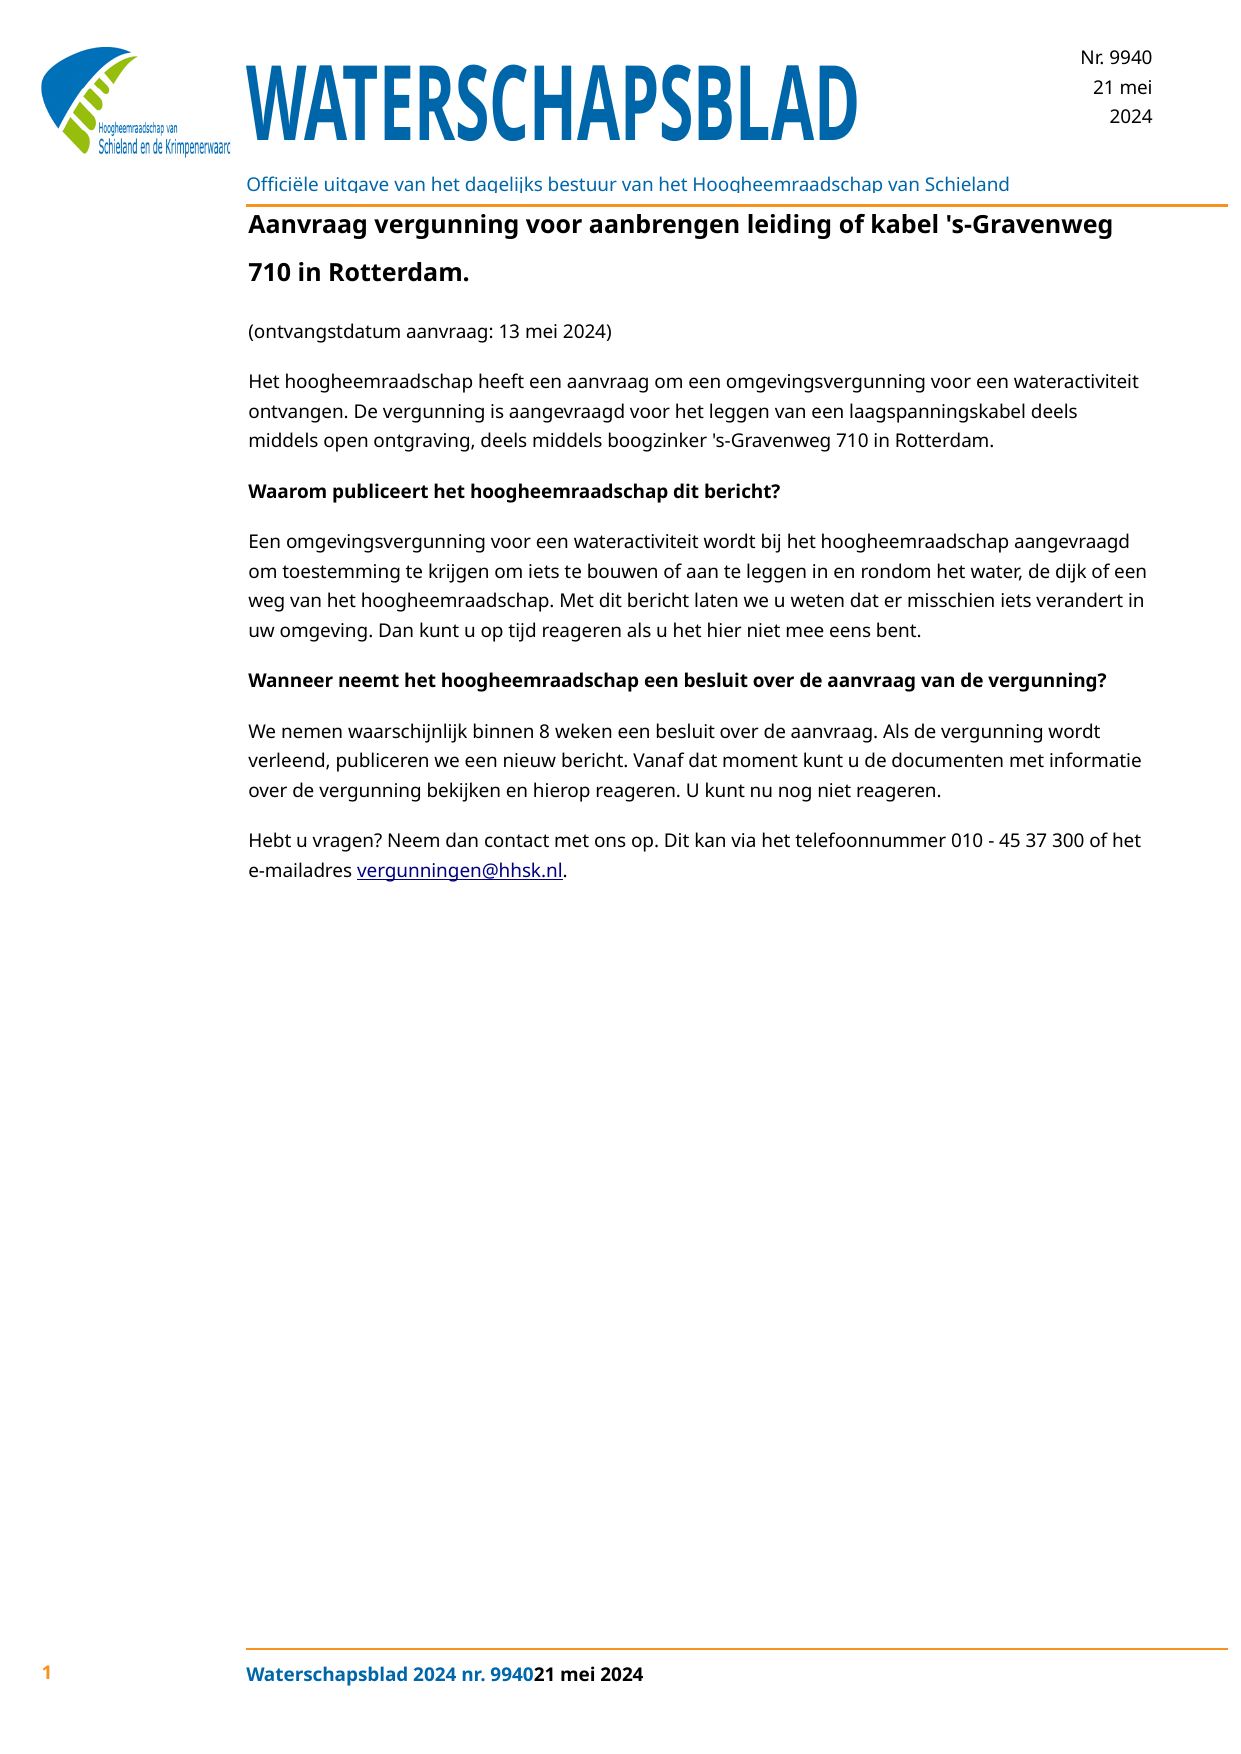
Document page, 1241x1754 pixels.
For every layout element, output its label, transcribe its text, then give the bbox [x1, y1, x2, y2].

text Wanneer neemt het hoogheemraadschap een besluit over de aanvraag van de vergunning? [248, 667, 1152, 693]
text Hebt u vragen? Neem dan contact met ons op. Dit kan via het telefoonnummer 010 - 45 37 300 of het e-mailadres vergunningen@hhsk.nl. [248, 827, 1152, 883]
text Aanvraag vergunning voor aanbrengen leiding of kabel 's-Gravenweg 710 in Rotterdam. [248, 207, 1152, 288]
picture [41, 47, 231, 172]
text We nemen waarschijnlijk binnen 8 weken een besluit over de aanvraag. Als de vergunning wordt verleend, publiceren we een nieuw bericht. Vanaf dat moment kunt u de documenten met informatie over de vergunning bekijken en hierop reageren. U kunt nu nog niet reageren. [248, 718, 1152, 803]
text (ontvangstdatum aanvraag: 13 mei 2024) [248, 318, 1152, 344]
text Het hoogheemraadschap heeft een aanvraag om een omgevingsvergunning voor een wateractiviteit ontvangen. De vergunning is aangevraagd voor het leggen van een laagspanningskabel deels middels open ontgraving, deels middels boogzinker 's-Gravenweg 710 in Rotterdam. [248, 368, 1152, 453]
text Een omgevingsvergunning voor een wateractiviteit wordt bij het hoogheemraadschap aangevraagd om toestemming te krijgen om iets te bouwen of aan te leggen in en rondom het water, de dijk of een weg van het hoogheemraadschap. Met dit bericht laten we u weten dat er misschien iets verandert in uw omgeving. Dan kunt u op tijd reageren als u het hier niet mee eens bent. [248, 528, 1152, 643]
text Waarom publiceert het hoogheemraadschap dit bericht? [248, 478, 1152, 504]
